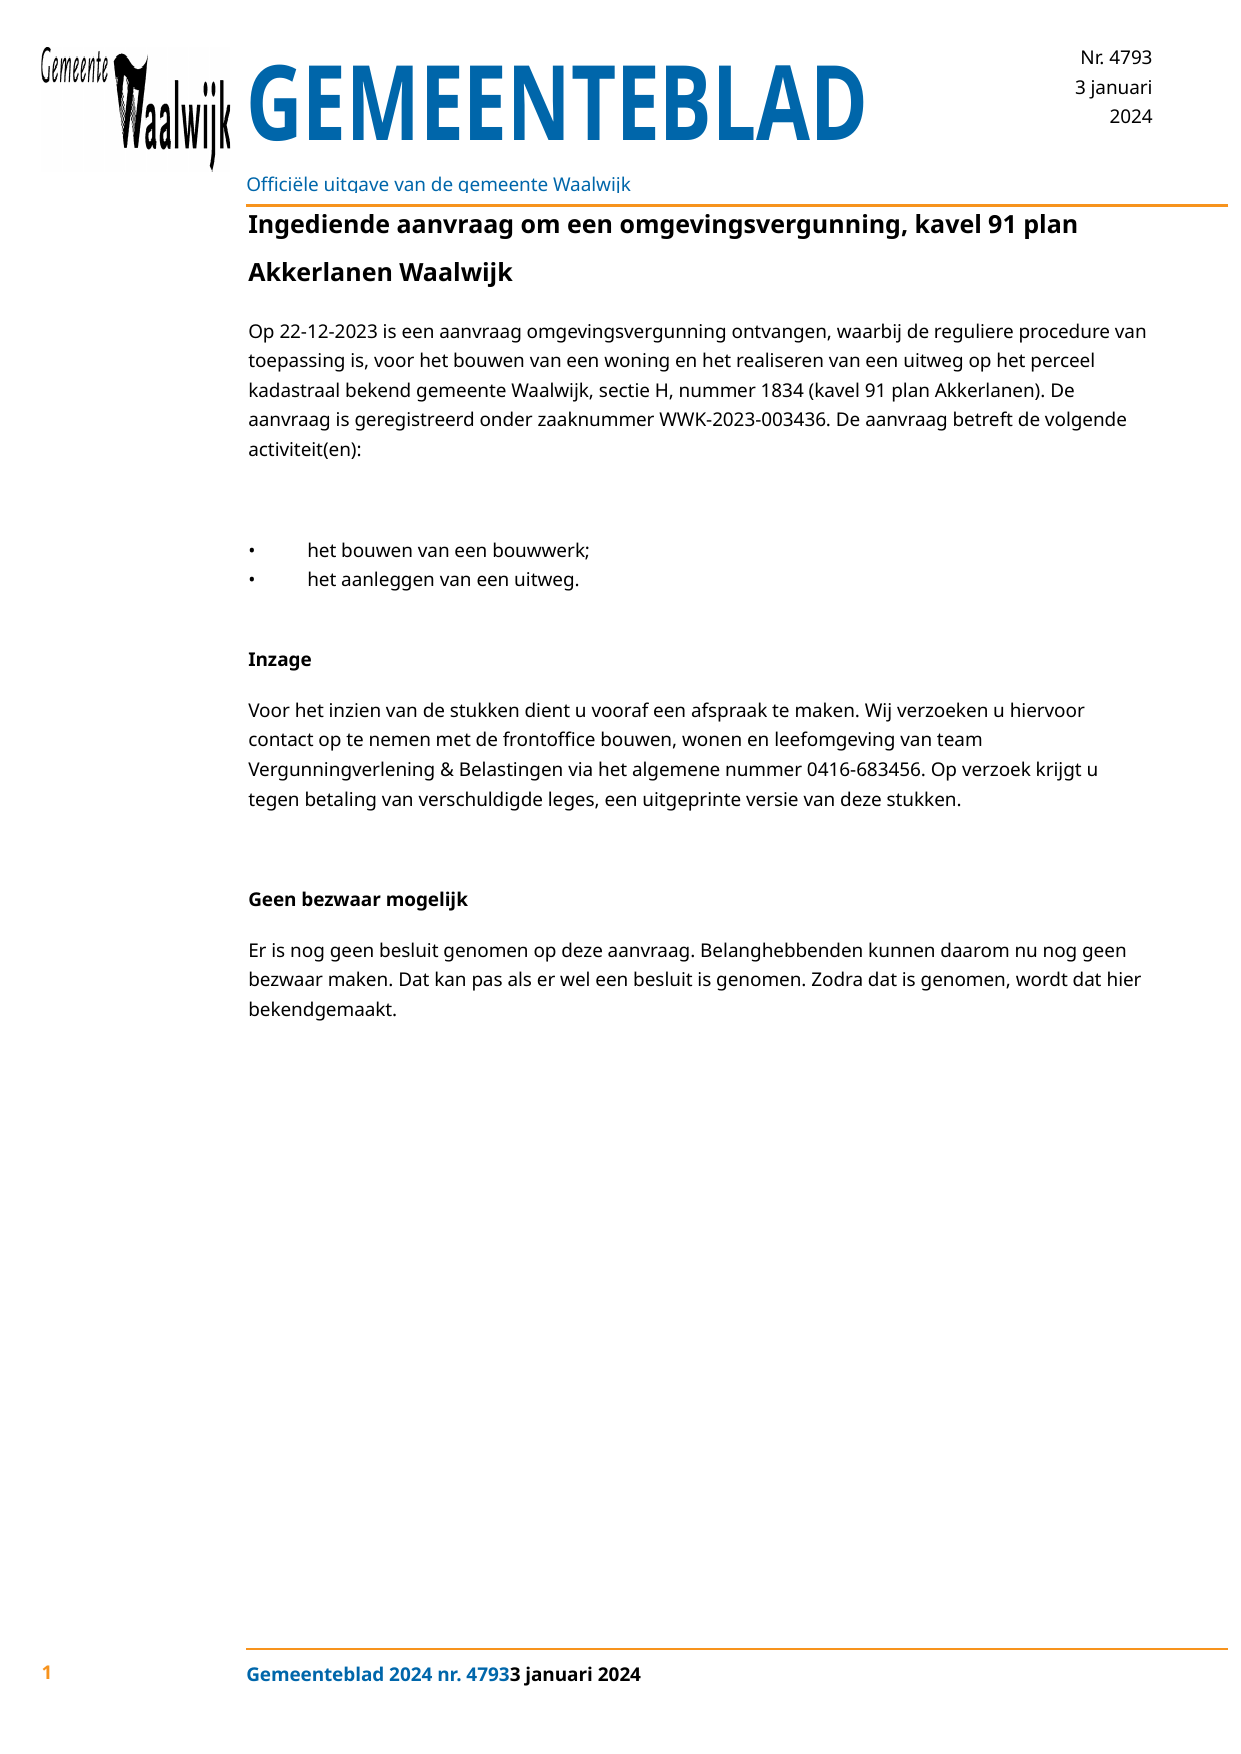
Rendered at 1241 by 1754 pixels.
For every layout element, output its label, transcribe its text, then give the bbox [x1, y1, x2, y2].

list het aanleggen van een uitweg. [248, 567, 1152, 592]
text Inzage [248, 647, 1152, 672]
text Er is nog geen besluit genomen op deze aanvraag. Belanghebbenden kunnen daarom nu nog geen bezwaar maken. Dat kan pas als er wel een besluit is genomen. Zodra dat is genomen, wordt dat hier bekendgemaakt. [248, 937, 1152, 1022]
text Voor het inzien van de stukken dient u vooraf een afspraak te maken. Wij verzoeken u hiervoor contact op te nemen met de frontoffice bouwen, wonen en leefomgeving van team Vergunningverlening & Belastingen via het algemene nummer 0416-683456. Op verzoek krijgt u tegen betaling van verschuldigde leges, een uitgeprinte versie van deze stukken. [248, 697, 1152, 812]
text Geen bezwaar mogelijk [248, 887, 1152, 912]
picture [41, 47, 231, 172]
text Op 22-12-2023 is een aanvraag omgevingsvergunning ontvangen, waarbij de reguliere procedure van toepassing is, voor het bouwen van een woning en het realiseren van een uitweg op het perceel kadastraal bekend gemeente Waalwijk, sectie H, nummer 1834 (kavel 91 plan Akkerlanen). De aanvraag is geregistreerd onder zaaknummer WWK-2023-003436. De aanvraag betreft de volgende activiteit(en): [248, 318, 1152, 462]
list het bouwen van een bouwwerk; [248, 537, 1152, 563]
text Ingediende aanvraag om een omgevingsvergunning, kavel 91 plan Akkerlanen Waalwijk [248, 207, 1152, 288]
